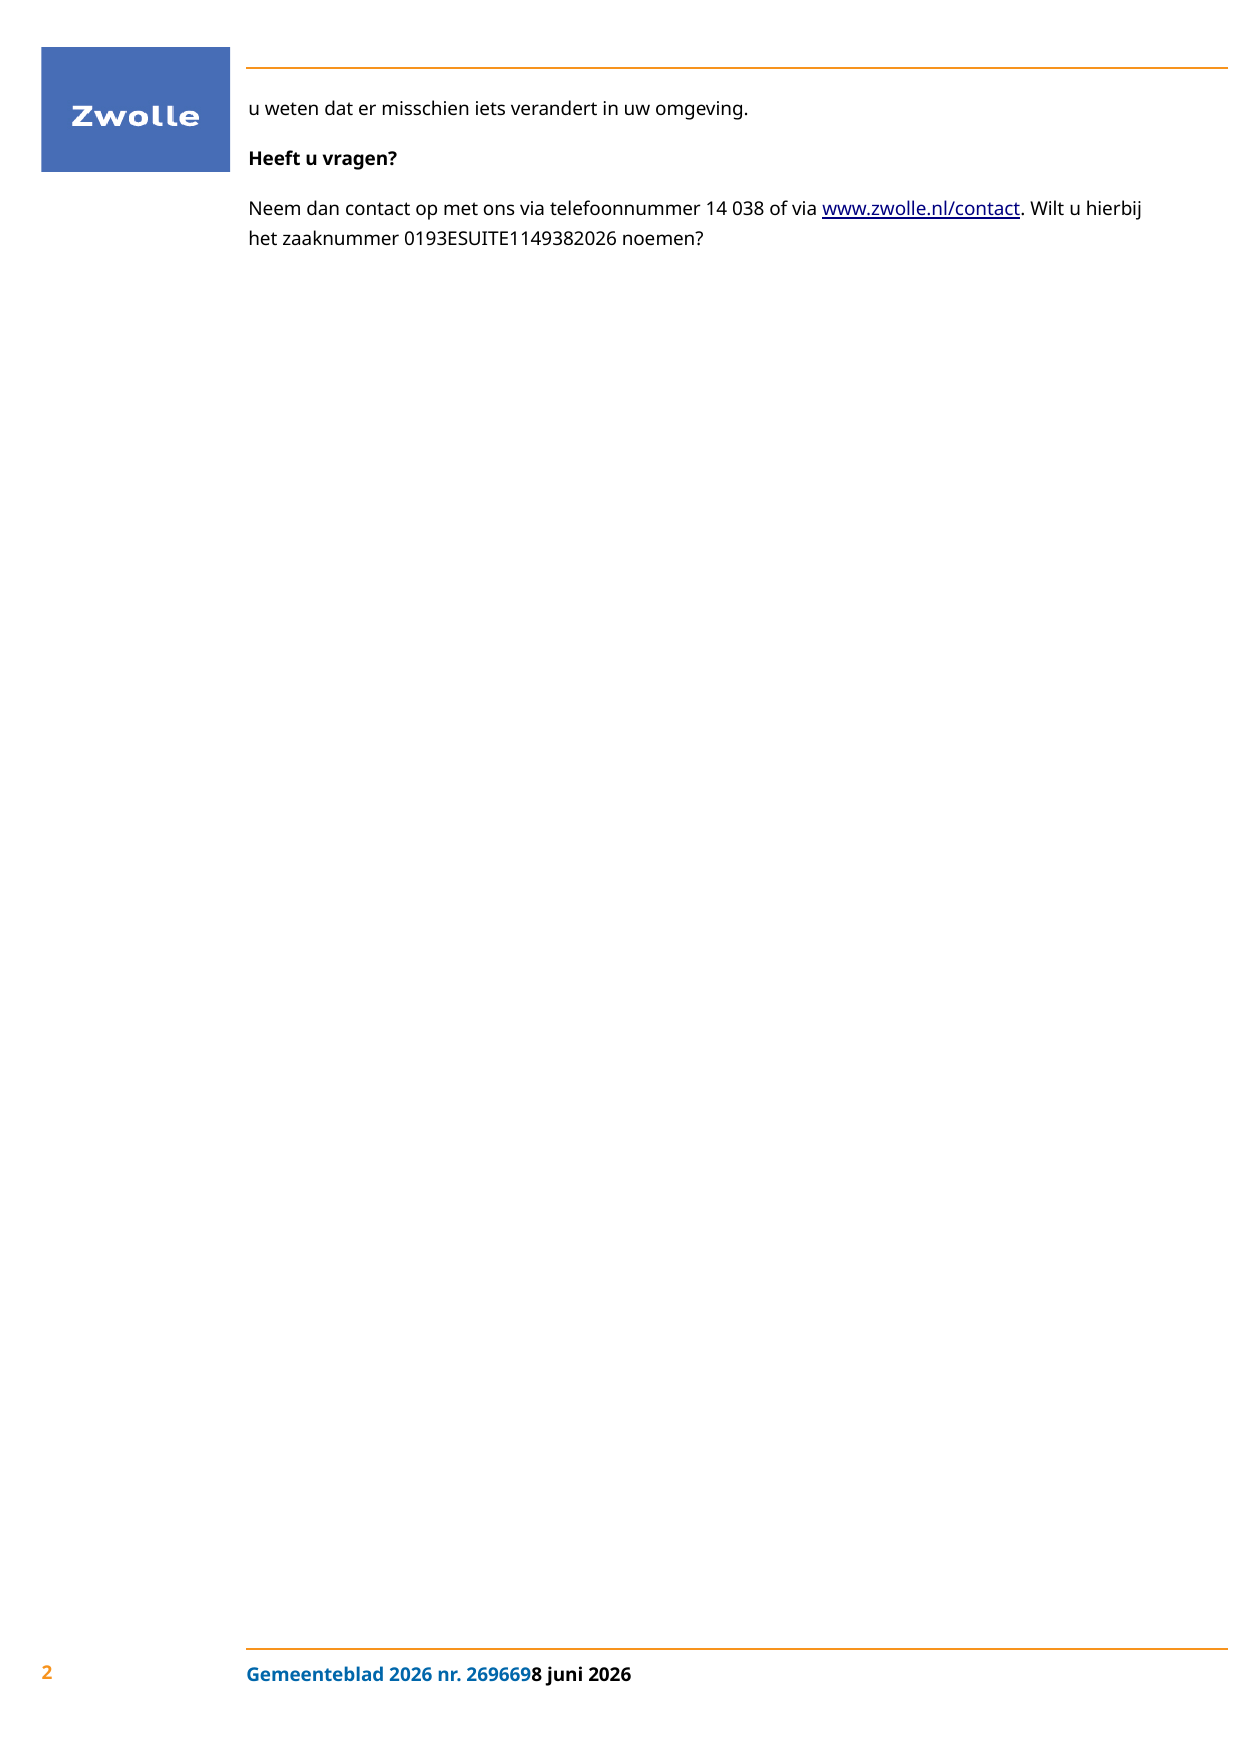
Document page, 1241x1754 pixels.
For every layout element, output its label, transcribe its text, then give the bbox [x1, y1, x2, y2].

text Neem dan contact op met ons via telefoonnummer 14 038 of via www.zwolle.nl/contact. Wilt u hierbij het zaaknummer 0193ESUITE1149382026 noemen? [248, 196, 1152, 251]
picture [41, 47, 231, 172]
text u weten dat er misschien iets verandert in uw omgeving. [248, 95, 1152, 121]
text Heeft u vragen? [248, 145, 1152, 171]
